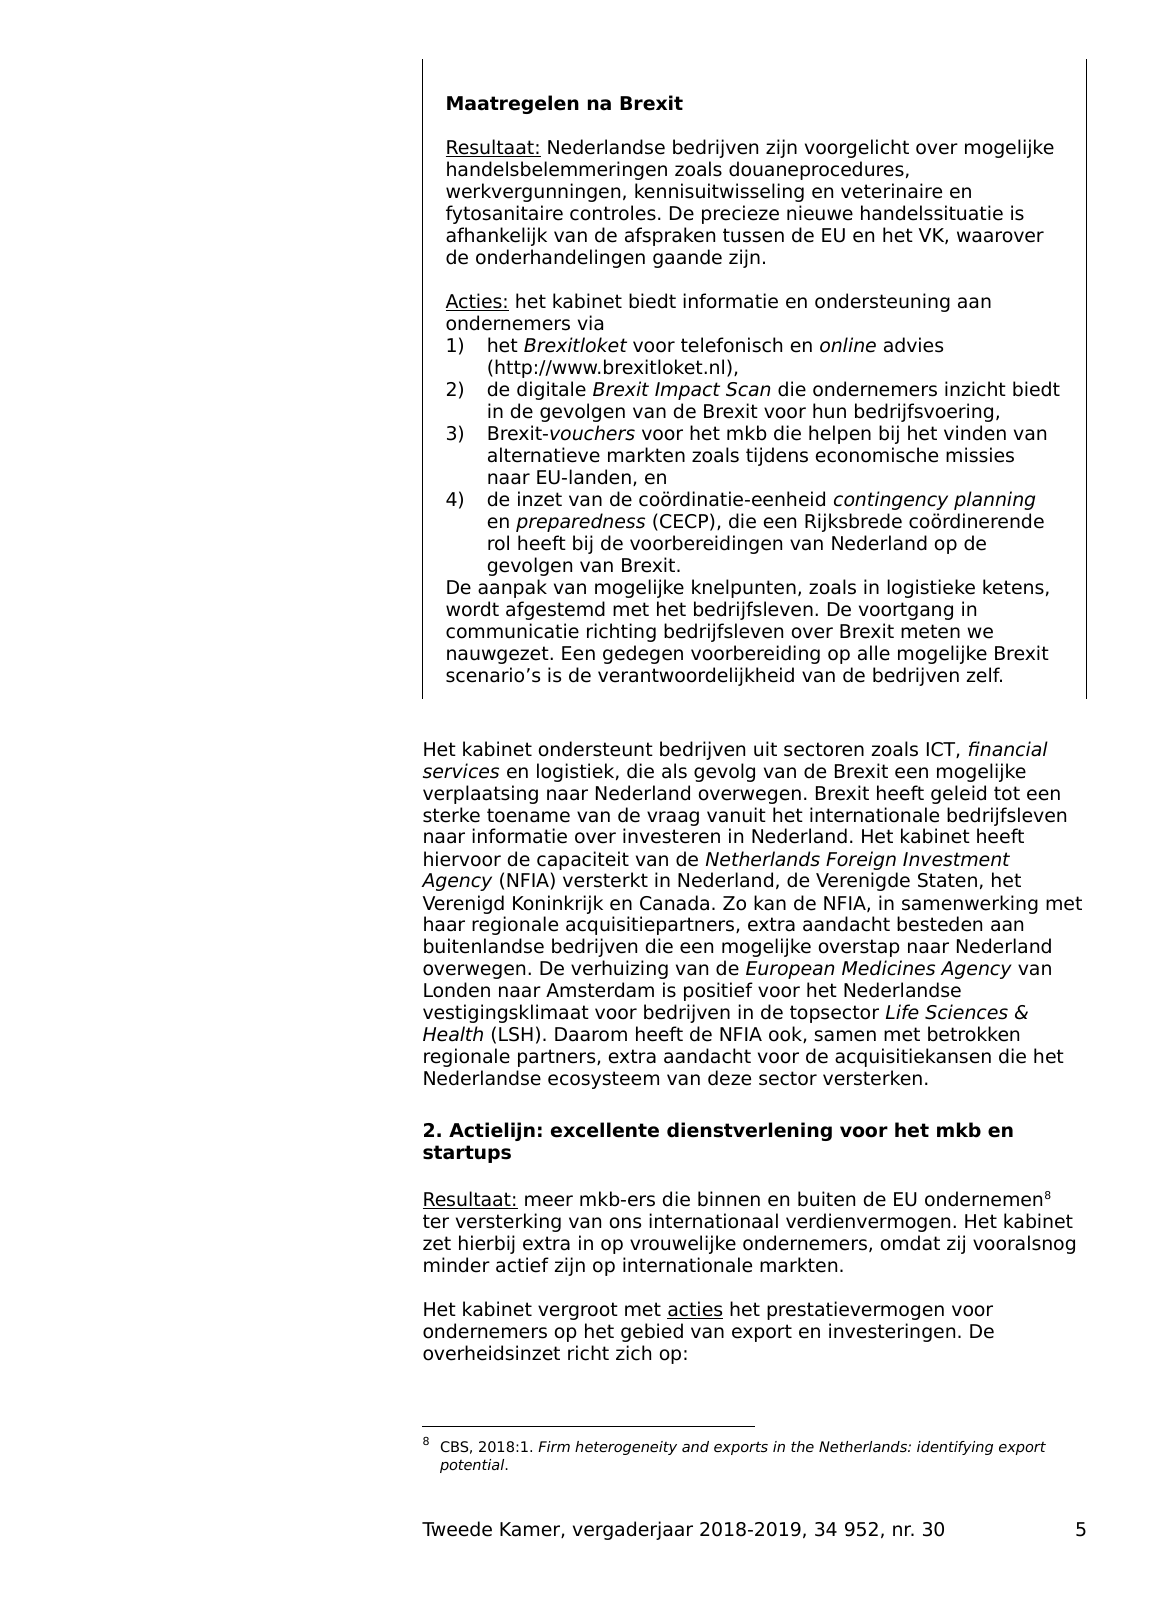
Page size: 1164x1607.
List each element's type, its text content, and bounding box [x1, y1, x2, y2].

text Het kabinet vergroot met acties het prestatievermogen voor ondernemers op het gebied van export en investeringen. De overheidsinzet richt zich op: [422, 1299, 1087, 1365]
text Het kabinet ondersteunt bedrijven uit sectoren zoals ICT, financial services en logistiek, die als gevolg van de Brexit een mogelijke verplaatsing naar Nederland overwegen. Brexit heeft geleid tot een sterke toename van de vraag vanuit het internationale bedrijfsleven naar informatie over investeren in Nederland. Het kabinet heeft hiervoor de capaciteit van de Netherlands Foreign Investment Agency (NFIA) versterkt in Nederland, de Verenigde Staten, het Verenigd Koninkrijk en Canada. Zo kan de NFIA, in samenwerking met haar regionale acquisitiepartners, extra aandacht besteden aan buitenlandse bedrijven die een mogelijke overstap naar Nederland overwegen. De verhuizing van de European Medicines Agency van Londen naar Amsterdam is positief voor het Nederlandse vestigingsklimaat voor bedrijven in de topsector Life Sciences & Health (LSH). Daarom heeft de NFIA ook, samen met betrokken regionale partners, extra aandacht voor de acquisitiekansen die het Nederlandse ecosysteem van deze sector versterken. [422, 738, 1087, 1090]
subtitle 2. Actielijn: excellente dienstverlening voor het mkb en startups [422, 1120, 1087, 1164]
text CBS, 2018:1. Firm heterogeneity and exports in the Netherlands: identifying export potential. [422, 1435, 1087, 1474]
text Resultaat: meer mkb-ers die binnen en buiten de EU ondernemen ter versterking van ons internationaal verdienvermogen. Het kabinet zet hierbij extra in op vrouwelijke ondernemers, omdat zij vooralsnog minder actief zijn op internationale markten. [422, 1189, 1087, 1277]
table_header Maatregelen na Brexit Resultaat: Nederlandse bedrijven zijn voorgelicht over mogelijke handelsbelemmeringen zoals douaneprocedures, werkvergunningen, kennisuitwisseling en veterinaire en fytosanitaire controles. De precieze nieuwe handelssituatie is afhankelijk van de afspraken tussen de EU en het VK, waarover de onderhandelingen gaande zijn. Acties: het kabinet biedt informatie en ondersteuning aan ondernemers via 1) het Brexitloket voor telefonisch en online advies (http://www.brexitloket.nl), 2) de digitale Brexit Impact Scan die ondernemers inzicht biedt in de gevolgen van de Brexit voor hun bedrijfsvoering, 3) Brexit-vouchers voor het mkb die helpen bij het vinden van alternatieve markten zoals tijdens economische missies naar EU-landen, en 4) de inzet van de coördinatie-eenheid contingency planning en preparedness (CECP), die een Rijksbrede coördinerende rol heeft bij de voorbereidingen van Nederland op de gevolgen van Brexit. De aanpak van mogelijke knelpunten, zoals in logistieke ketens, wordt afgestemd met het bedrijfsleven. De voortgang in communicatie richting bedrijfsleven over Brexit meten we nauwgezet. Een gedegen voorbereiding op alle mogelijke Brexit scenario’s is de verantwoordelijkheid van de bedrijven zelf. [423, 59, 1086, 699]
